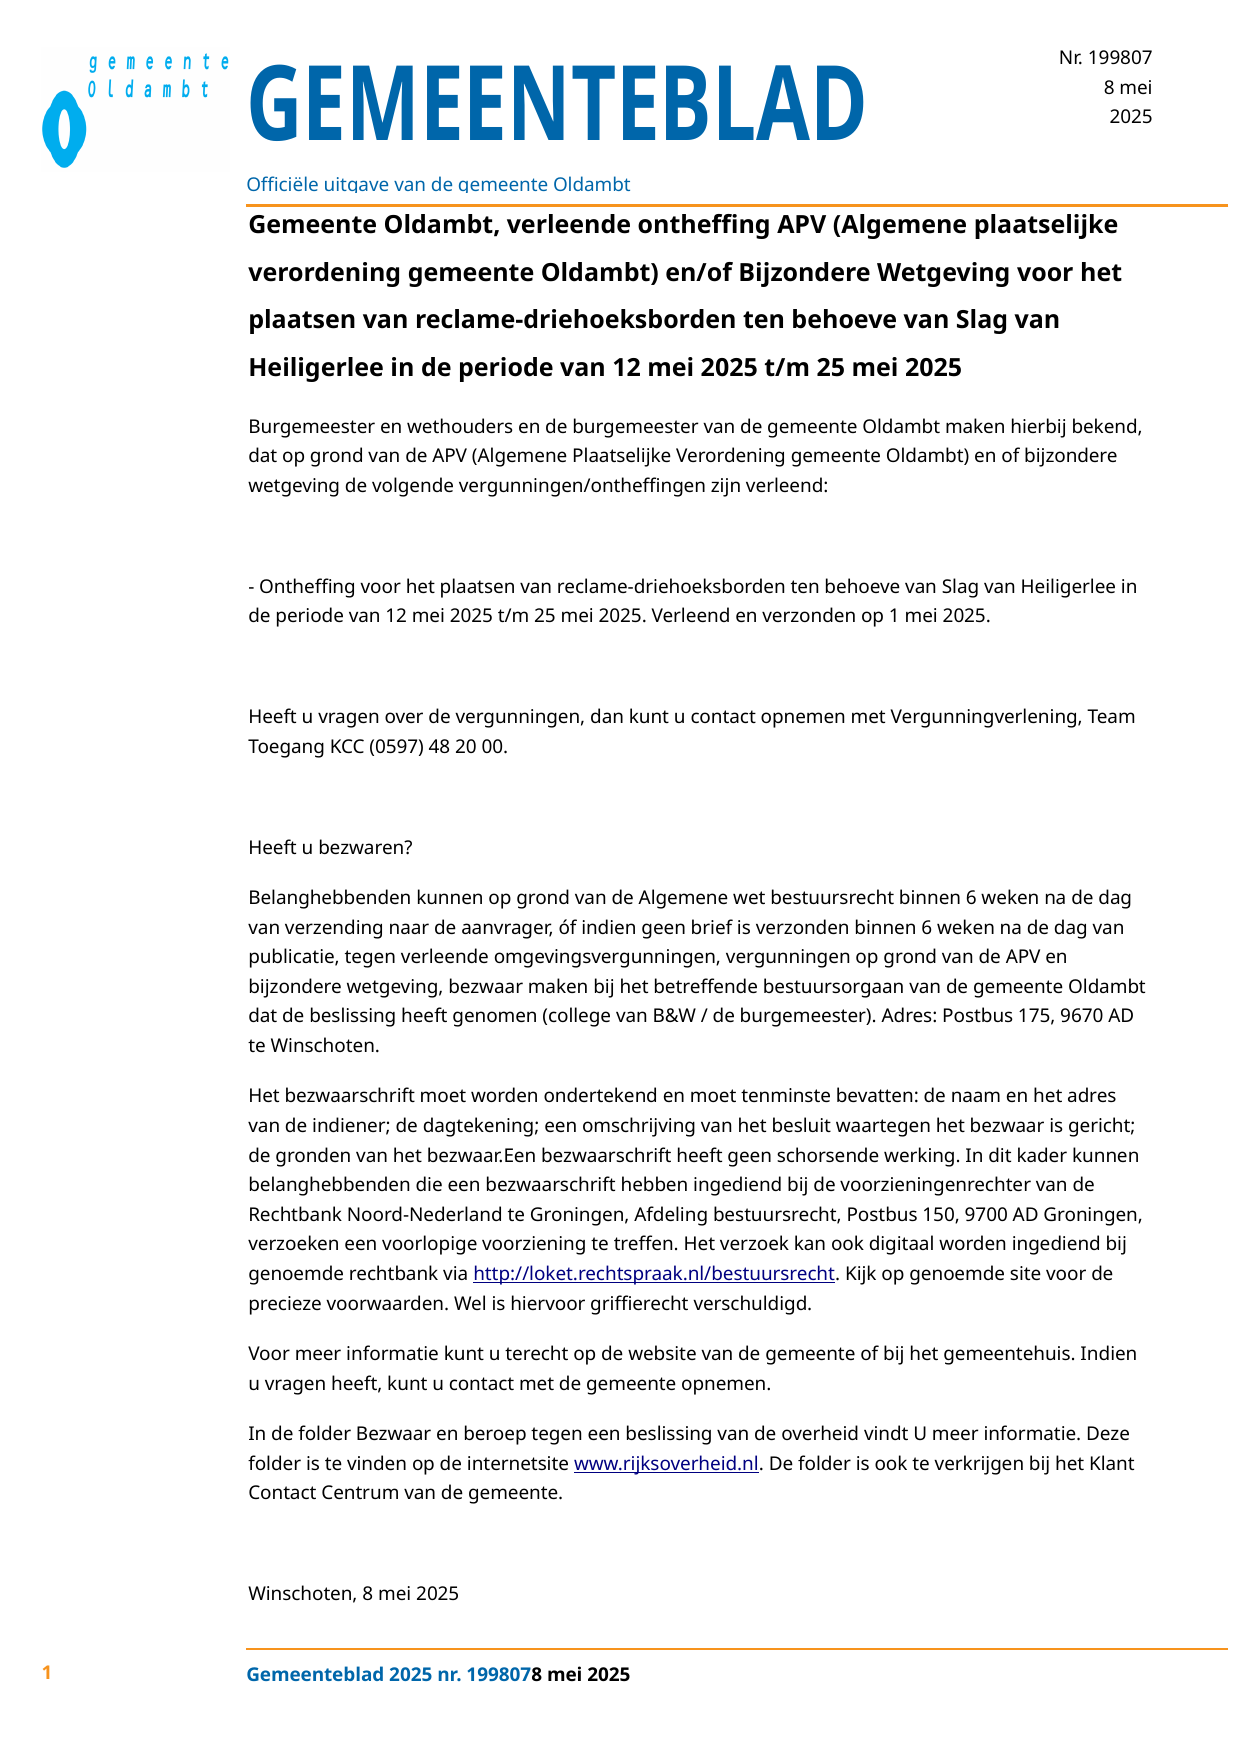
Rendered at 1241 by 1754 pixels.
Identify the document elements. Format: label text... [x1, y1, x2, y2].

text Heeft u bezwaren? [248, 834, 1152, 860]
text Gemeente Oldambt, verleende ontheffing APV (Algemene plaatselijke verordening gemeente Oldambt) en/of Bijzondere Wetgeving voor het plaatsen van reclame-driehoeksborden ten behoeve van Slag van Heiligerlee in de periode van 12 mei 2025 t/m 25 mei 2025 [248, 207, 1152, 384]
text Heeft u vragen over de vergunningen, dan kunt u contact opnemen met Vergunningverlening, Team Toegang KCC (0597) 48 20 00. [248, 703, 1152, 759]
text In de folder Bezwaar en beroep tegen een beslissing van de overheid vindt U meer informatie. Deze folder is te vinden op de internetsite www.rijksoverheid.nl. De folder is ook te verkrijgen bij het Klant Contact Centrum van de gemeente. [248, 1420, 1152, 1505]
picture [41, 47, 231, 172]
text Burgemeester en wethouders en de burgemeester van de gemeente Oldambt maken hierbij bekend, dat op grond van de APV (Algemene Plaatselijke Verordening gemeente Oldambt) en of bijzondere wetgeving de volgende vergunningen/ontheffingen zijn verleend: [248, 413, 1152, 498]
text Winschoten, 8 mei 2025 [248, 1580, 1152, 1606]
text Voor meer informatie kunt u terecht op de website van de gemeente of bij het gemeentehuis. Indien u vragen heeft, kunt u contact met de gemeente opnemen. [248, 1340, 1152, 1396]
text - Ontheffing voor het plaatsen van reclame-driehoeksborden ten behoeve van Slag van Heiligerlee in de periode van 12 mei 2025 t/m 25 mei 2025. Verleend en verzonden op 1 mei 2025. [248, 573, 1152, 628]
text Belanghebbenden kunnen op grond van de Algemene wet bestuursrecht binnen 6 weken na de dag van verzending naar de aanvrager, óf indien geen brief is verzonden binnen 6 weken na de dag van publicatie, tegen verleende omgevingsvergunningen, vergunningen op grond van de APV en bijzondere wetgeving, bezwaar maken bij het betreffende bestuursorgaan van de gemeente Oldambt dat de beslissing heeft genomen (college van B&W / de burgemeester). Adres: Postbus 175, 9670 AD te Winschoten. [248, 884, 1152, 1058]
text Het bezwaarschrift moet worden ondertekend en moet tenminste bevatten: de naam en het adres van de indiener; de dagtekening; een omschrijving van het besluit waartegen het bezwaar is gericht; de gronden van het bezwaar.Een bezwaarschrift heeft geen schorsende werking. In dit kader kunnen belanghebbenden die een bezwaarschrift hebben ingediend bij de voorzieningenrechter van de Rechtbank Noord-Nederland te Groningen, Afdeling bestuursrecht, Postbus 150, 9700 AD Groningen, verzoeken een voorlopige voorziening te treffen. Het verzoek kan ook digitaal worden ingediend bij genoemde rechtbank via http://loket.rechtspraak.nl/bestuursrecht. Kijk op genoemde site voor de precieze voorwaarden. Wel is hiervoor griffierecht verschuldigd. [248, 1083, 1152, 1316]
